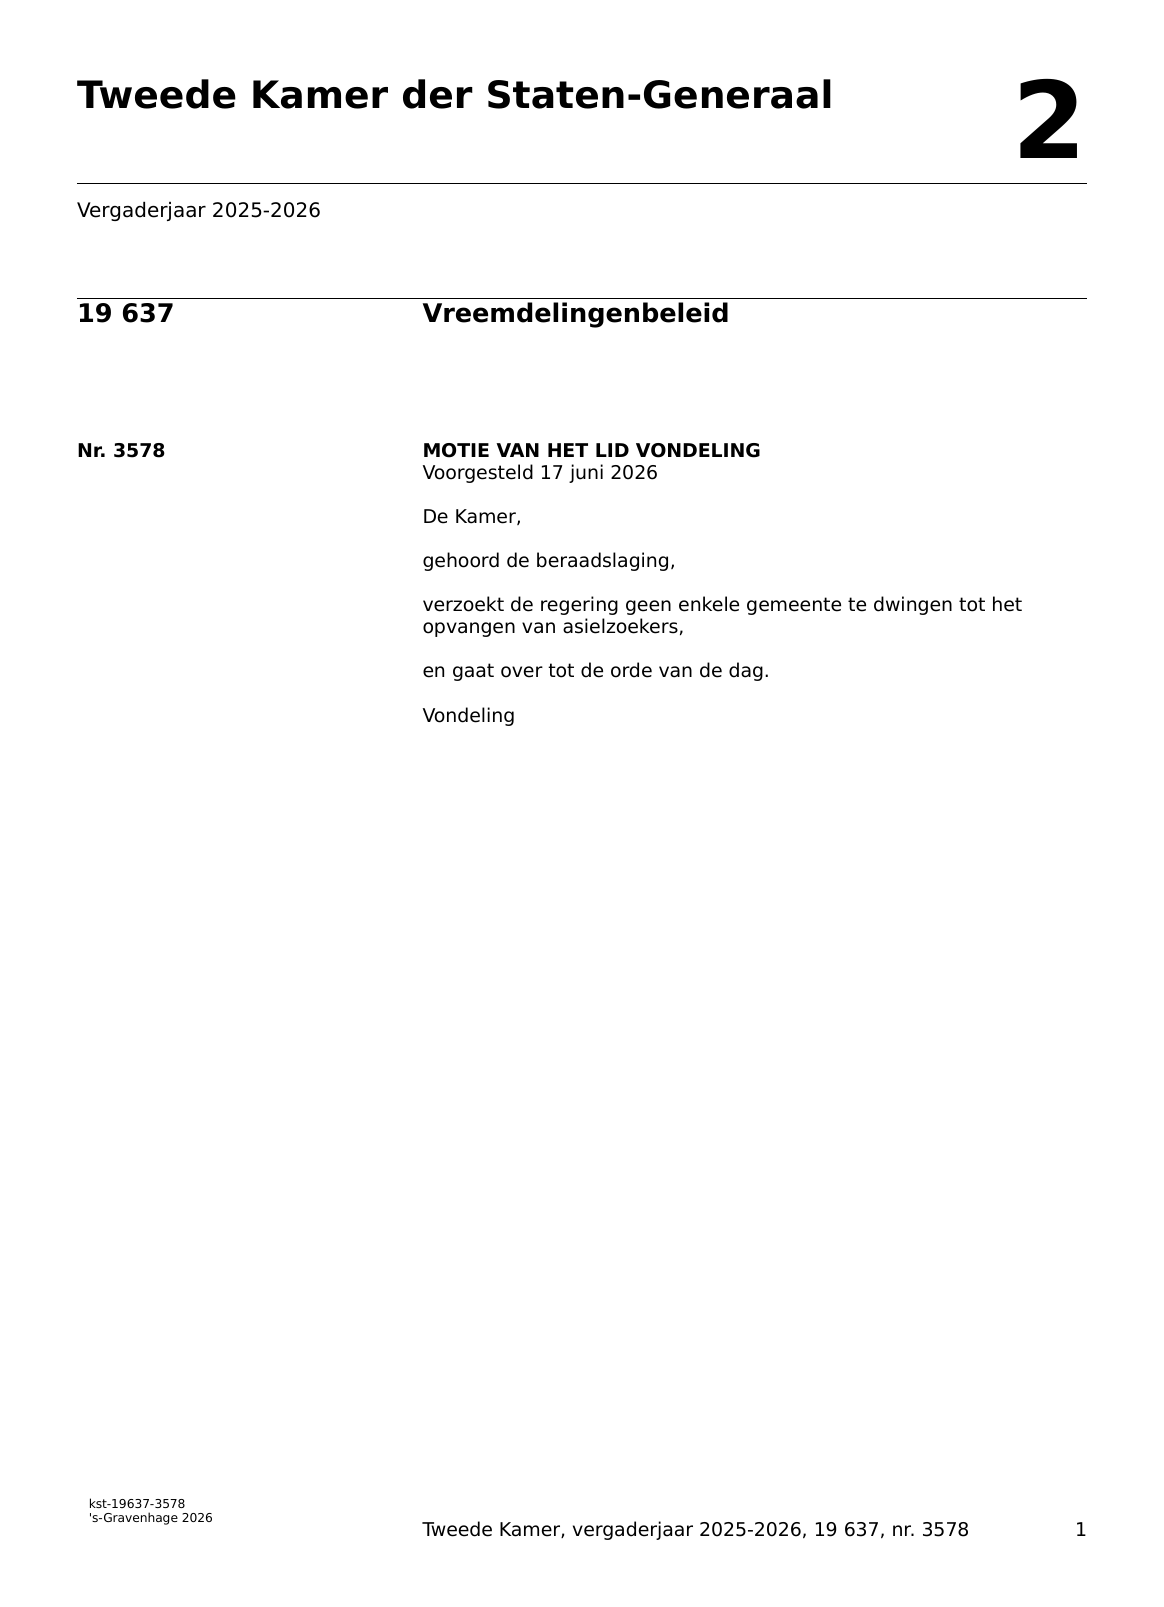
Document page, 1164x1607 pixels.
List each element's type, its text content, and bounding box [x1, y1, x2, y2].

table_cell Vergaderjaar 2025-2026 [77, 184, 1087, 298]
text De Kamer, [422, 506, 1087, 528]
table_header Tweede Kamer der Staten-Generaal [77, 59, 886, 183]
table_header 2 [886, 59, 1087, 183]
text 's-Gravenhage 2026 [88, 1511, 323, 1525]
text Voorgesteld 17 juni 2026 [422, 462, 1087, 484]
subtitle Nr. 3578 MOTIE VAN HET LID VONDELING [77, 440, 1087, 462]
text en gaat over tot de orde van de dag. [422, 660, 1087, 682]
text Vondeling [422, 704, 1087, 726]
subtitle 19 637 Vreemdelingenbeleid [77, 299, 1087, 329]
text kst-19637-3578 [88, 1497, 323, 1511]
text gehoord de beraadslaging, [422, 550, 1087, 572]
text verzoekt de regering geen enkele gemeente te dwingen tot het opvangen van asielzoekers, [422, 594, 1087, 638]
